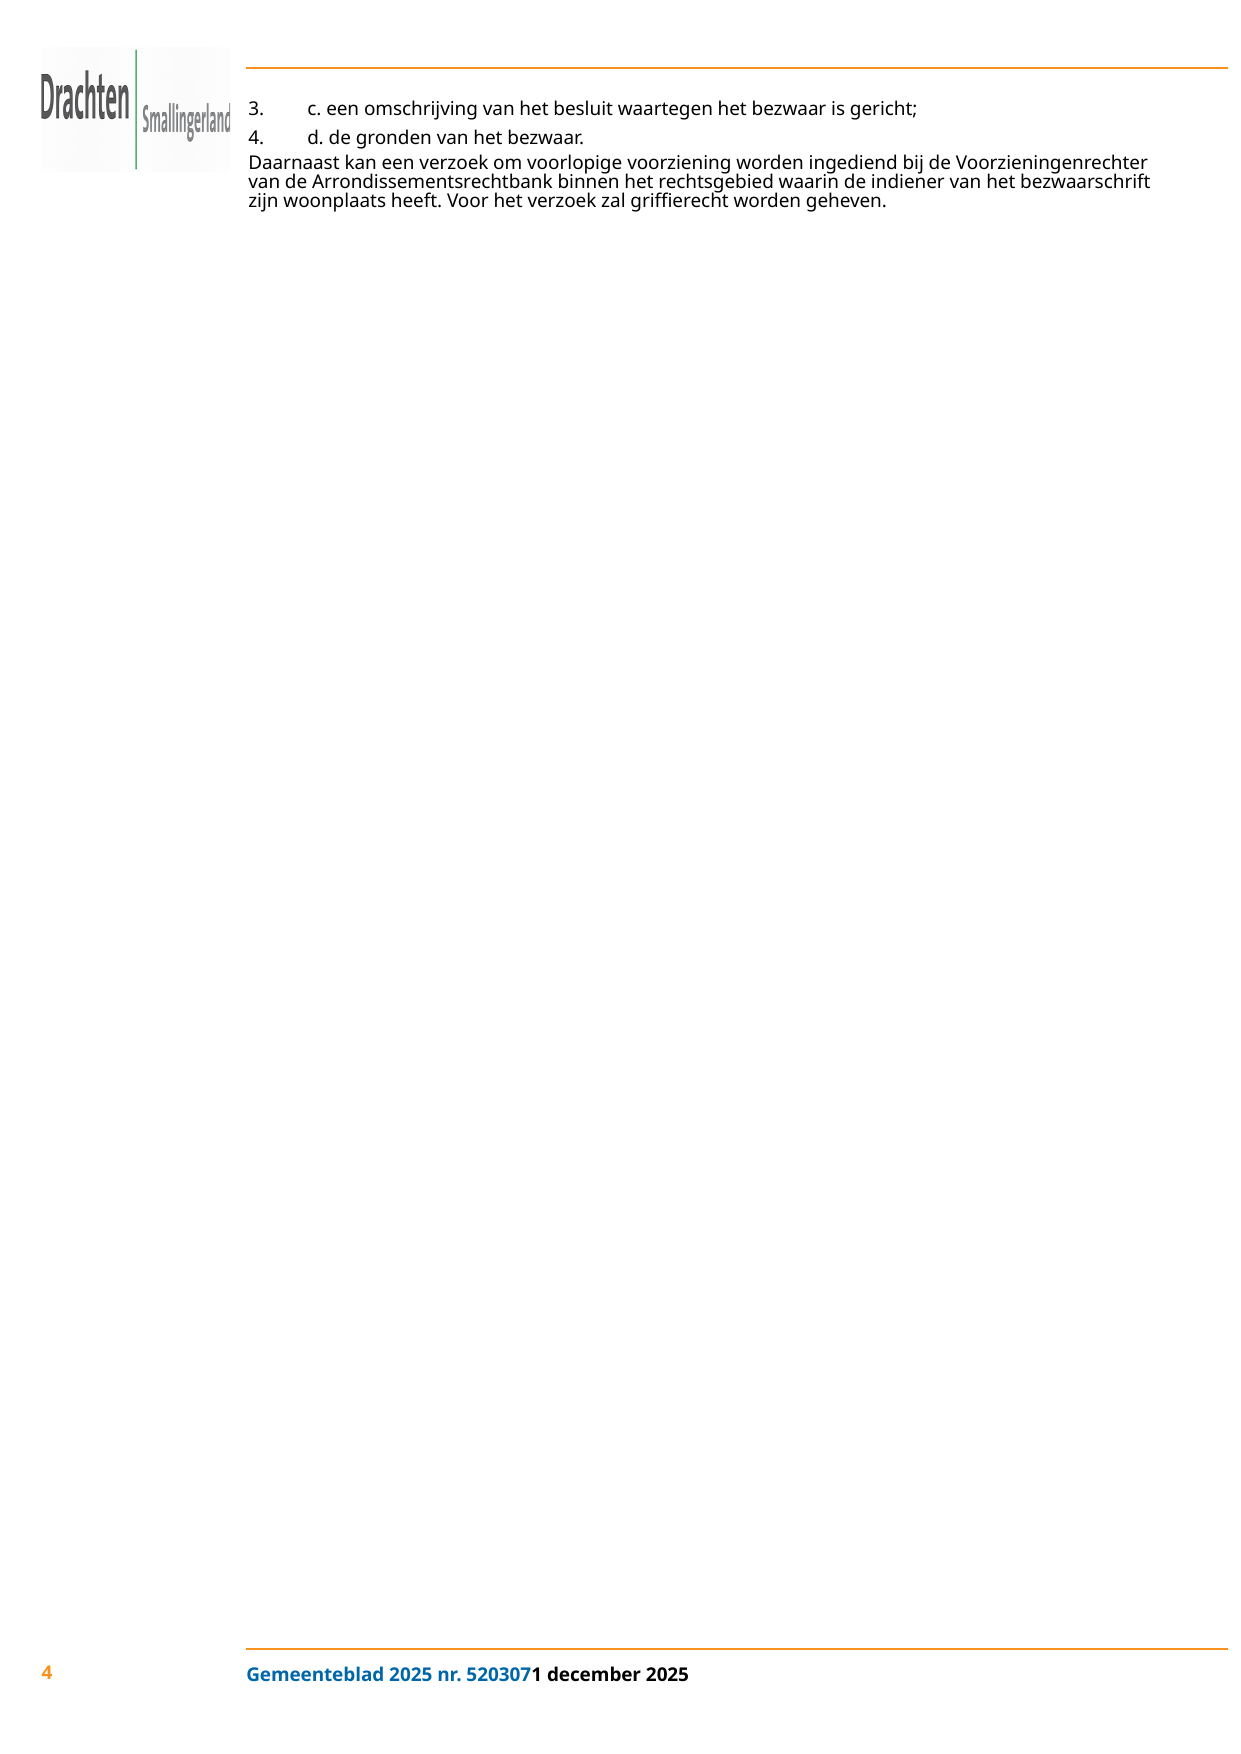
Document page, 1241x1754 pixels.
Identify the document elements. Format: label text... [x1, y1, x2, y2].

list c. een omschrijving van het besluit waartegen het bezwaar is gericht; [248, 95, 1152, 121]
list d. de gronden van het bezwaar. [248, 124, 1152, 150]
picture [41, 47, 231, 172]
text Daarnaast kan een verzoek om voorlopige voorziening worden ingediend bij de Voorzieningenrechter van de Arrondissementsrechtbank binnen het rechtsgebied waarin de indiener van het bezwaarschrift zijn woonplaats heeft. Voor het verzoek zal griffierecht worden geheven. [248, 154, 1152, 212]
